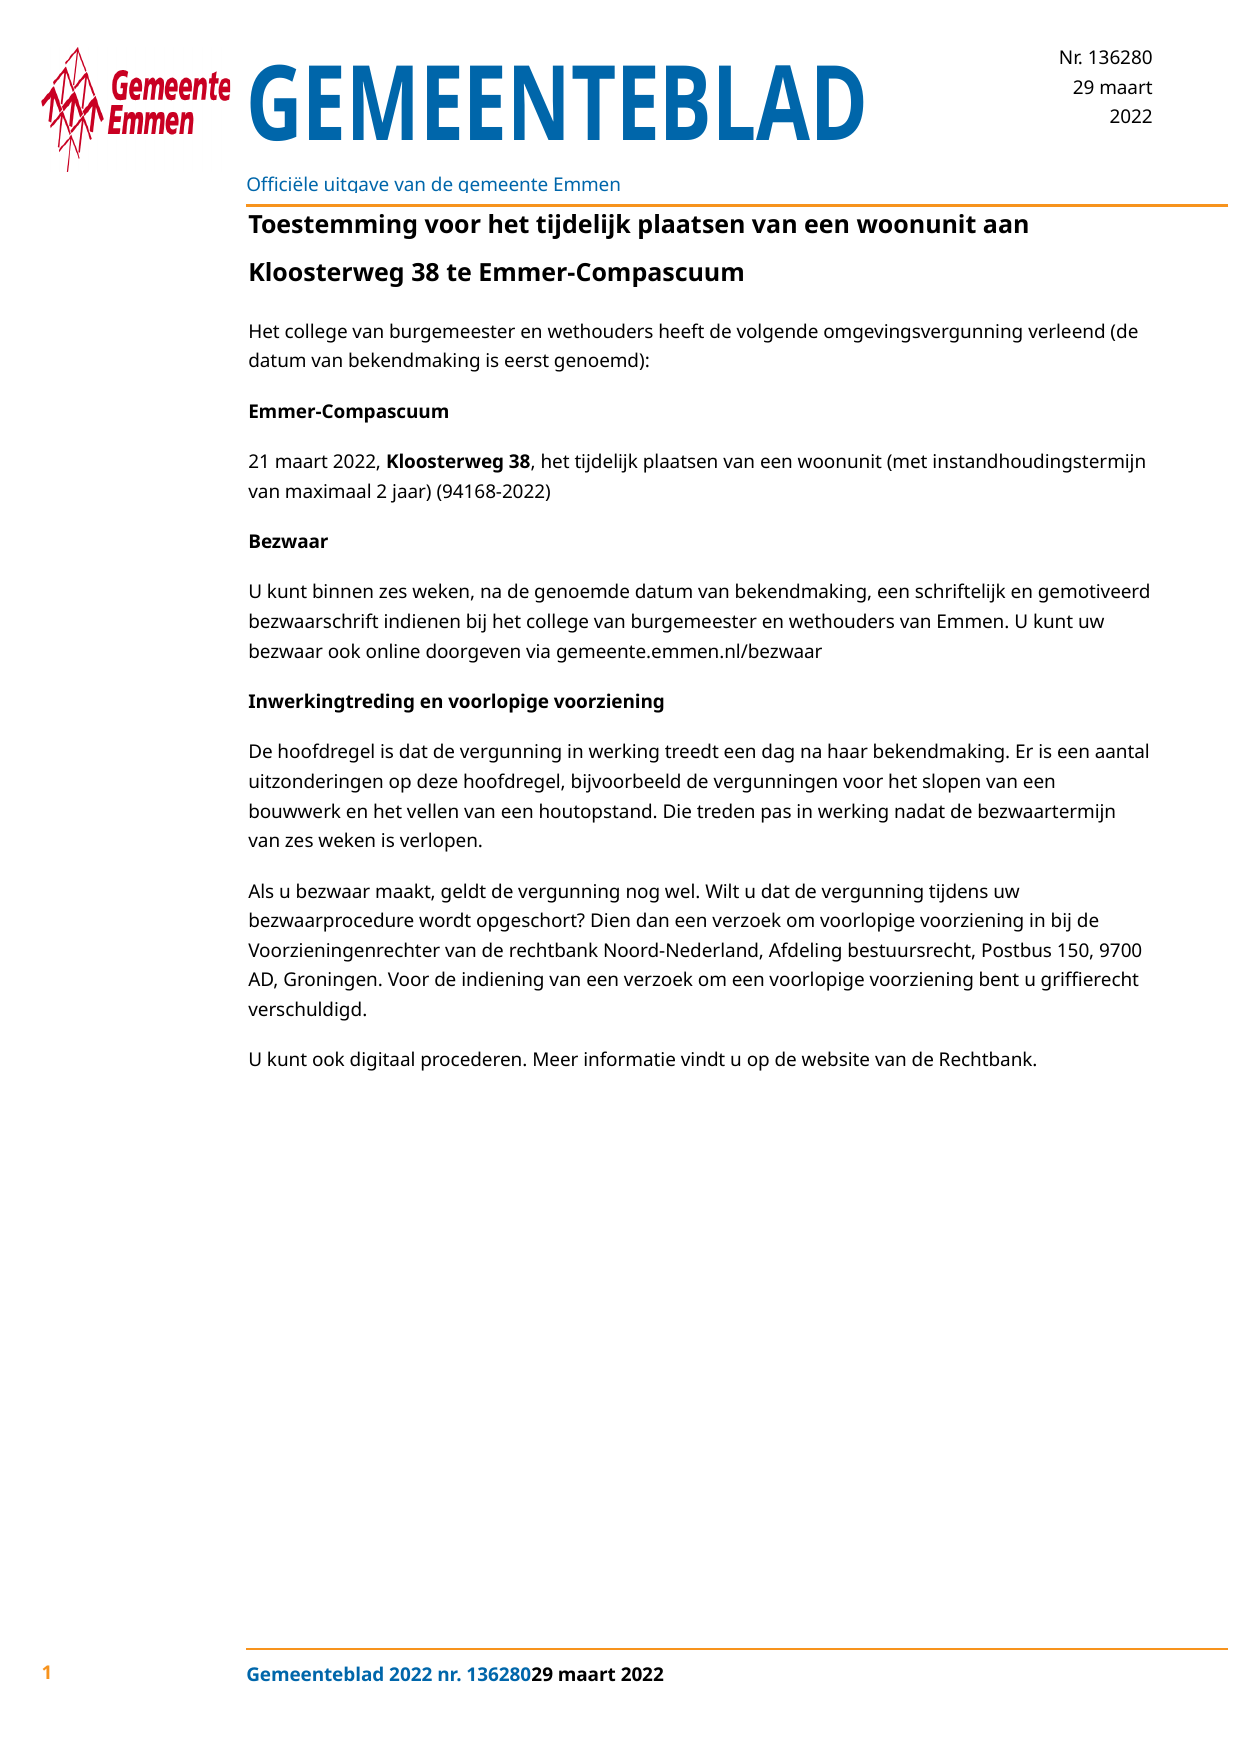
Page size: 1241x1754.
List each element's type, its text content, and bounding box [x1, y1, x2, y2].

picture [41, 47, 231, 172]
text Bezwaar [248, 528, 1152, 554]
text Emmer-Compascuum [248, 398, 1152, 424]
text U kunt ook digitaal procederen. Meer informatie vindt u op de website van de Rechtbank. [248, 1047, 1152, 1072]
text Het college van burgemeester en wethouders heeft de volgende omgevingsvergunning verleend (de datum van bekendmaking is eerst genoemd): [248, 318, 1152, 373]
text Inwerkingtreding en voorlopige voorziening [248, 688, 1152, 714]
text Toestemming voor het tijdelijk plaatsen van een woonunit aan Kloosterweg 38 te Emmer-Compascuum [248, 207, 1152, 288]
text De hoofdregel is dat de vergunning in werking treedt een dag na haar bekendmaking. Er is een aantal uitzonderingen op deze hoofdregel, bijvoorbeeld de vergunningen voor het slopen van een bouwwerk en het vellen van een houtopstand. Die treden pas in werking nadat de bezwaartermijn van zes weken is verlopen. [248, 739, 1152, 853]
text U kunt binnen zes weken, na de genoemde datum van bekendmaking, een schriftelijk en gemotiveerd bezwaarschrift indienen bij het college van burgemeester en wethouders van Emmen. U kunt uw bezwaar ook online doorgeven via gemeente.emmen.nl/bezwaar [248, 579, 1152, 664]
text Als u bezwaar maakt, geldt de vergunning nog wel. Wilt u dat de vergunning tijdens uw bezwaarprocedure wordt opgeschort? Dien dan een verzoek om voorlopige voorziening in bij de Voorzieningenrechter van de rechtbank Noord-Nederland, Afdeling bestuursrecht, Postbus 150, 9700 AD, Groningen. Voor de indiening van een verzoek om een voorlopige voorziening bent u griffierecht verschuldigd. [248, 878, 1152, 1022]
text 21 maart 2022, Kloosterweg 38, het tijdelijk plaatsen van een woonunit (met instandhoudingstermijn van maximaal 2 jaar) (94168-2022) [248, 448, 1152, 504]
